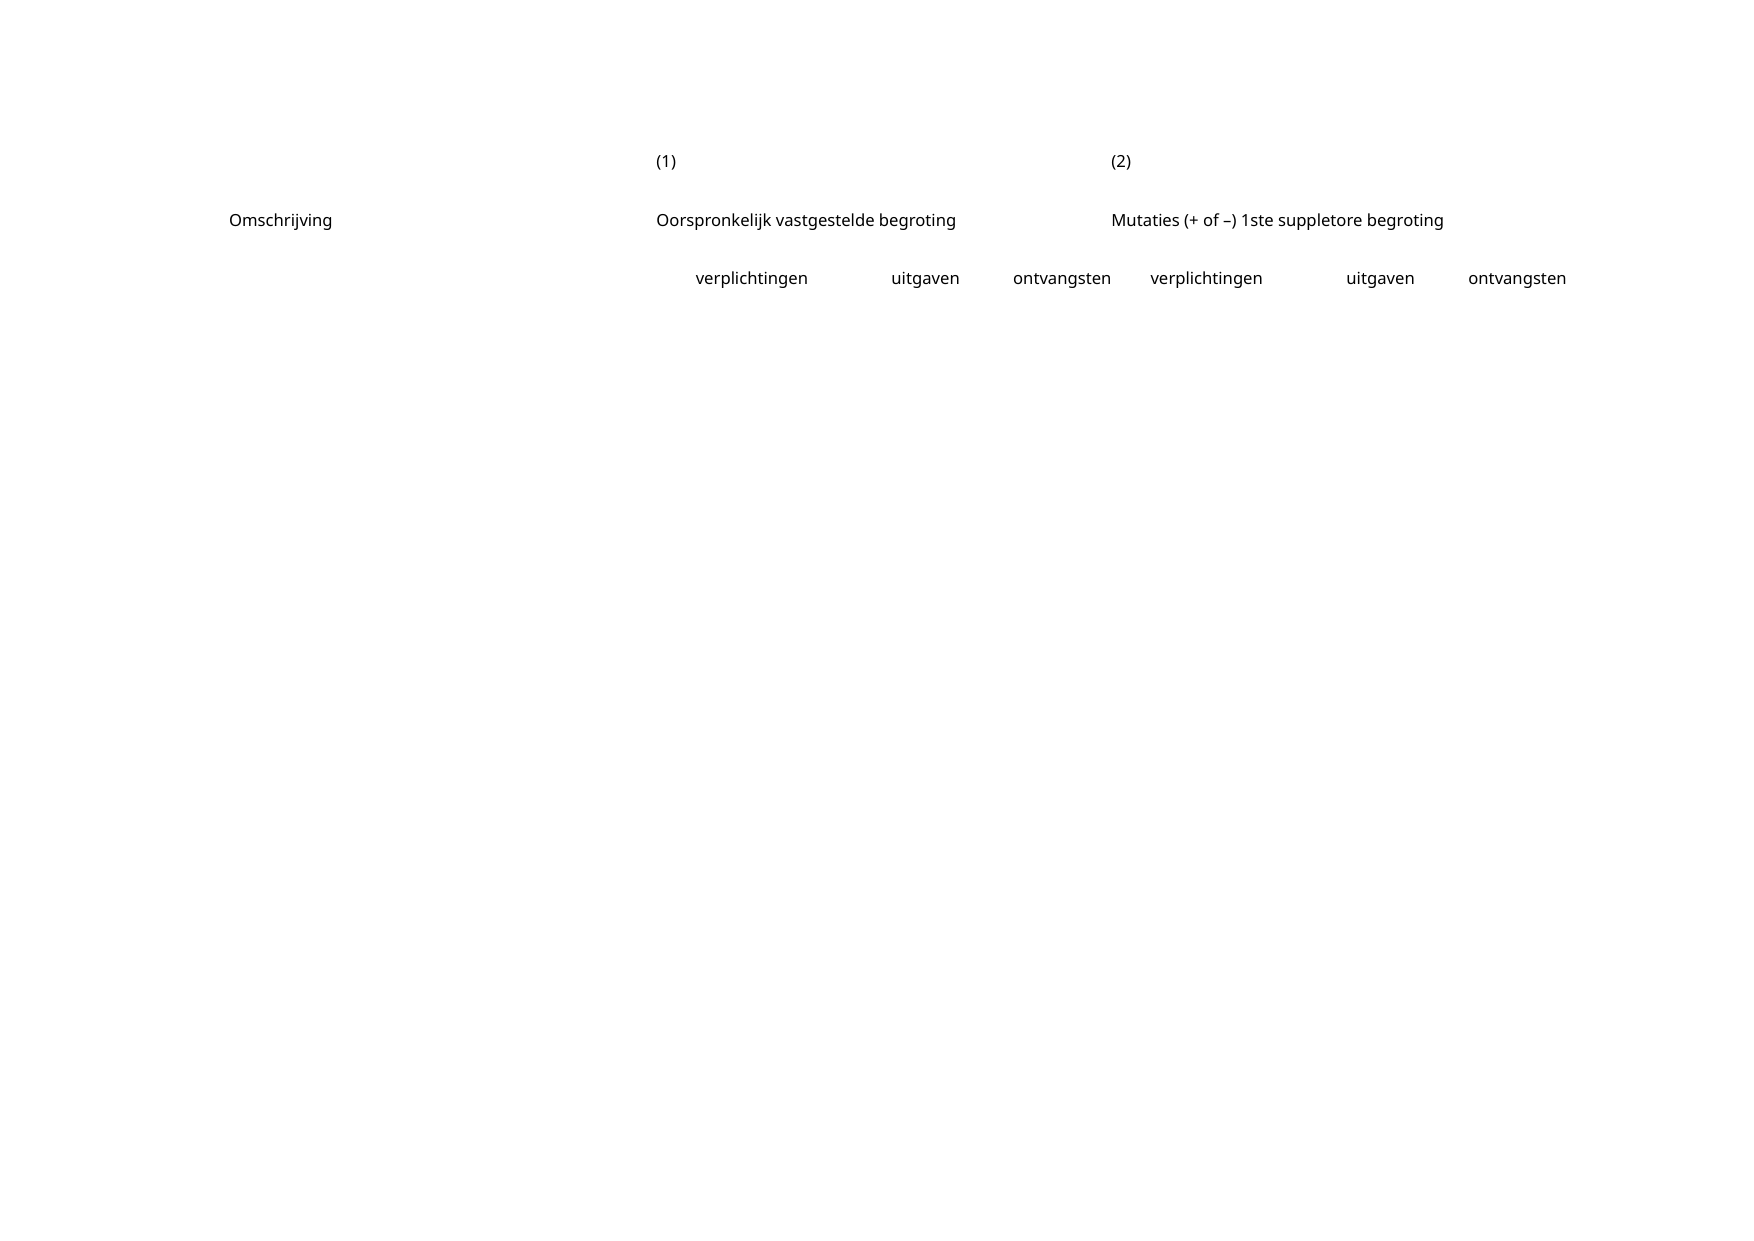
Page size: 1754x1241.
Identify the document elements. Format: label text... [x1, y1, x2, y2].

table_cell [1263, 325, 1414, 378]
table_cell [188, 325, 229, 378]
table_cell [229, 267, 656, 325]
table_cell [229, 325, 656, 378]
table_header [188, 150, 229, 208]
table_cell [188, 209, 229, 267]
table_cell ontvangsten [960, 267, 1111, 325]
table_cell [808, 325, 959, 378]
table_cell [1111, 325, 1263, 378]
table_cell Oorspronkelijk vastgestelde begroting [656, 209, 1111, 267]
table_cell [188, 267, 229, 325]
table_cell [656, 325, 808, 378]
table_cell uitgaven [1263, 267, 1414, 325]
table_cell verplichtingen [656, 267, 808, 325]
table_cell [1415, 325, 1566, 378]
table_header [229, 150, 656, 208]
table_cell Omschrijving [229, 209, 656, 267]
table_header (1) [656, 150, 1111, 208]
table_cell Mutaties (+ of –) 1ste suppletore begroting [1111, 209, 1566, 267]
table_cell ontvangsten [1415, 267, 1566, 325]
table_cell uitgaven [808, 267, 959, 325]
table_header (2) [1111, 150, 1566, 208]
table_cell verplichtingen [1111, 267, 1263, 325]
table_cell [960, 325, 1111, 378]
